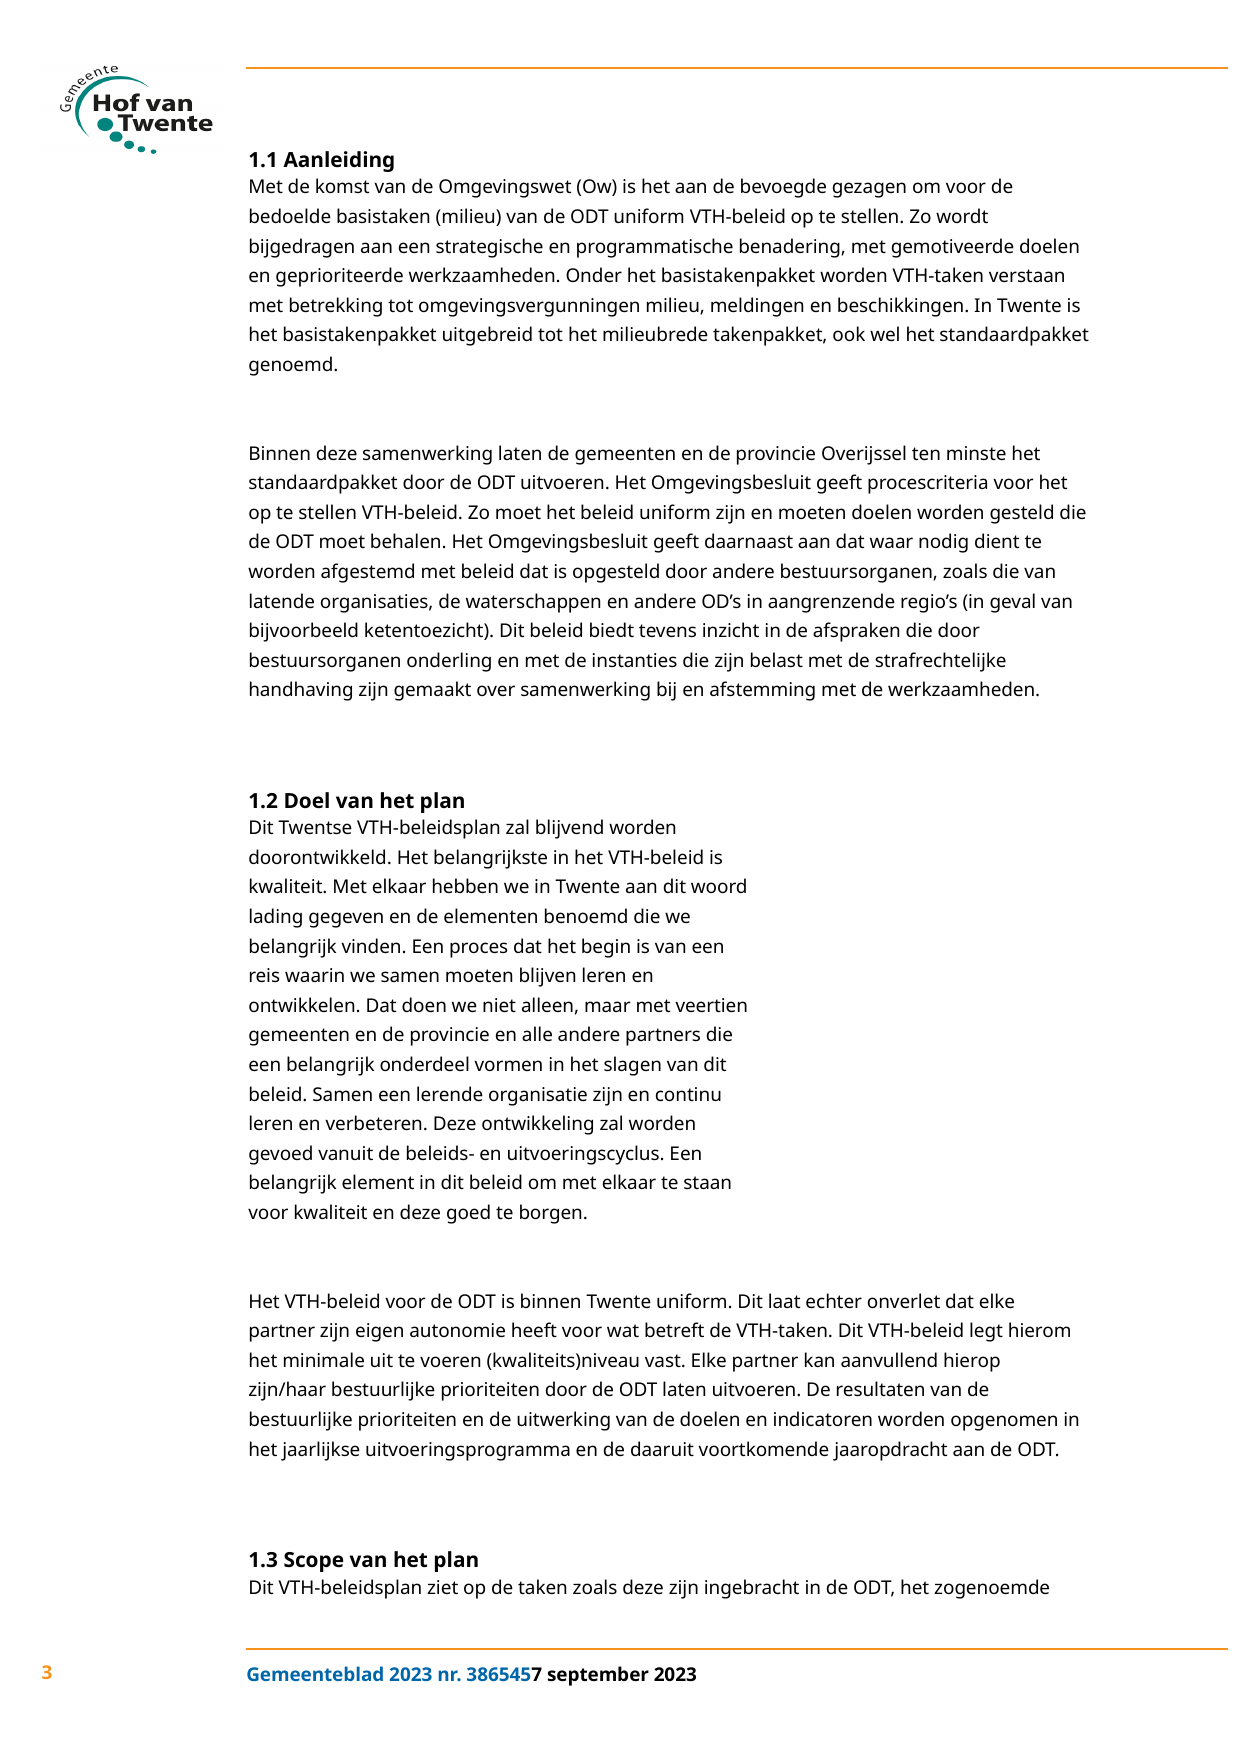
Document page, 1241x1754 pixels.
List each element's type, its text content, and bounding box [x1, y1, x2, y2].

text handhaving zijn gemaakt over samenwerking bij en afstemming met de werkzaamheden. [248, 677, 1152, 702]
text gemeenten en de provincie en alle andere partners die [248, 1022, 1152, 1047]
text doorontwikkeld. Het belangrijkste in het VTH-beleid is [248, 844, 1152, 870]
text standaardpakket door de ODT uitvoeren. Het Omgevingsbesluit geeft procescriteria voor het [248, 469, 1152, 495]
text het jaarlijkse uitvoeringsprogramma en de daaruit voortkomende jaaropdracht aan de ODT. [248, 1436, 1152, 1462]
text de ODT moet behalen. Het Omgevingsbesluit geeft daarnaast aan dat waar nodig dient te [248, 529, 1152, 554]
text 1.1 Aanleiding [248, 145, 1152, 174]
text bedoelde basistaken (milieu) van de ODT uniform VTH-beleid op te stellen. Zo wordt [248, 203, 1152, 229]
text Dit Twentse VTH-beleidsplan zal blijvend worden [248, 814, 1152, 840]
text het basistakenpakket uitgebreid tot het milieubrede takenpakket, ook wel het standaardpakket [248, 322, 1152, 347]
text 1.3 Scope van het plan [248, 1545, 1152, 1574]
text genoemd. [248, 351, 1152, 377]
text belangrijk vinden. Een proces dat het begin is van een [248, 933, 1152, 959]
text voor kwaliteit en deze goed te borgen. [248, 1199, 1152, 1225]
text Dit VTH-beleidsplan ziet op de taken zoals deze zijn ingebracht in de ODT, het zogenoemde [248, 1574, 1152, 1599]
picture [41, 47, 231, 172]
text en geprioriteerde werkzaamheden. Onder het basistakenpakket worden VTH-taken verstaan [248, 262, 1152, 288]
text latende organisaties, de waterschappen en andere OD’s in aangrenzende regio’s (in geval van [248, 588, 1152, 613]
text kwaliteit. Met elkaar hebben we in Twente aan dit woord [248, 874, 1152, 899]
text 1.2 Doel van het plan [248, 786, 1152, 814]
text ontwikkelen. Dat doen we niet alleen, maar met veertien [248, 992, 1152, 1018]
text lading gegeven en de elementen benoemd die we [248, 903, 1152, 929]
text bestuurlijke prioriteiten en de uitwerking van de doelen en indicatoren worden opgenomen in [248, 1406, 1152, 1432]
text partner zijn eigen autonomie heeft voor wat betreft de VTH-taken. Dit VTH-beleid legt hierom [248, 1317, 1152, 1343]
text reis waarin we samen moeten blijven leren en [248, 962, 1152, 988]
text een belangrijk onderdeel vormen in het slagen van dit [248, 1051, 1152, 1077]
text leren en verbeteren. Deze ontwikkeling zal worden [248, 1110, 1152, 1136]
text belangrijk element in dit beleid om met elkaar te staan [248, 1169, 1152, 1195]
text bijvoorbeeld ketentoezicht). Dit beleid biedt tevens inzicht in de afspraken die door [248, 617, 1152, 643]
text beleid. Samen een lerende organisatie zijn en continu [248, 1081, 1152, 1107]
text het minimale uit te voeren (kwaliteits)niveau vast. Elke partner kan aanvullend hierop [248, 1347, 1152, 1373]
text Met de komst van de Omgevingswet (Ow) is het aan de bevoegde gezagen om voor de [248, 174, 1152, 199]
text Het VTH-beleid voor de ODT is binnen Twente uniform. Dit laat echter onverlet dat elke [248, 1288, 1152, 1314]
text Binnen deze samenwerking laten de gemeenten en de provincie Overijssel ten minste het [248, 440, 1152, 466]
text met betrekking tot omgevingsvergunningen milieu, meldingen en beschikkingen. In Twente is [248, 292, 1152, 318]
text gevoed vanuit de beleids- en uitvoeringscyclus. Een [248, 1140, 1152, 1166]
text worden afgestemd met beleid dat is opgesteld door andere bestuursorganen, zoals die van [248, 558, 1152, 584]
text zijn/haar bestuurlijke prioriteiten door de ODT laten uitvoeren. De resultaten van de [248, 1377, 1152, 1402]
text bestuursorganen onderling en met de instanties die zijn belast met de strafrechtelijke [248, 647, 1152, 673]
text bijgedragen aan een strategische en programmatische benadering, met gemotiveerde doelen [248, 233, 1152, 258]
text op te stellen VTH-beleid. Zo moet het beleid uniform zijn en moeten doelen worden gesteld die [248, 499, 1152, 525]
